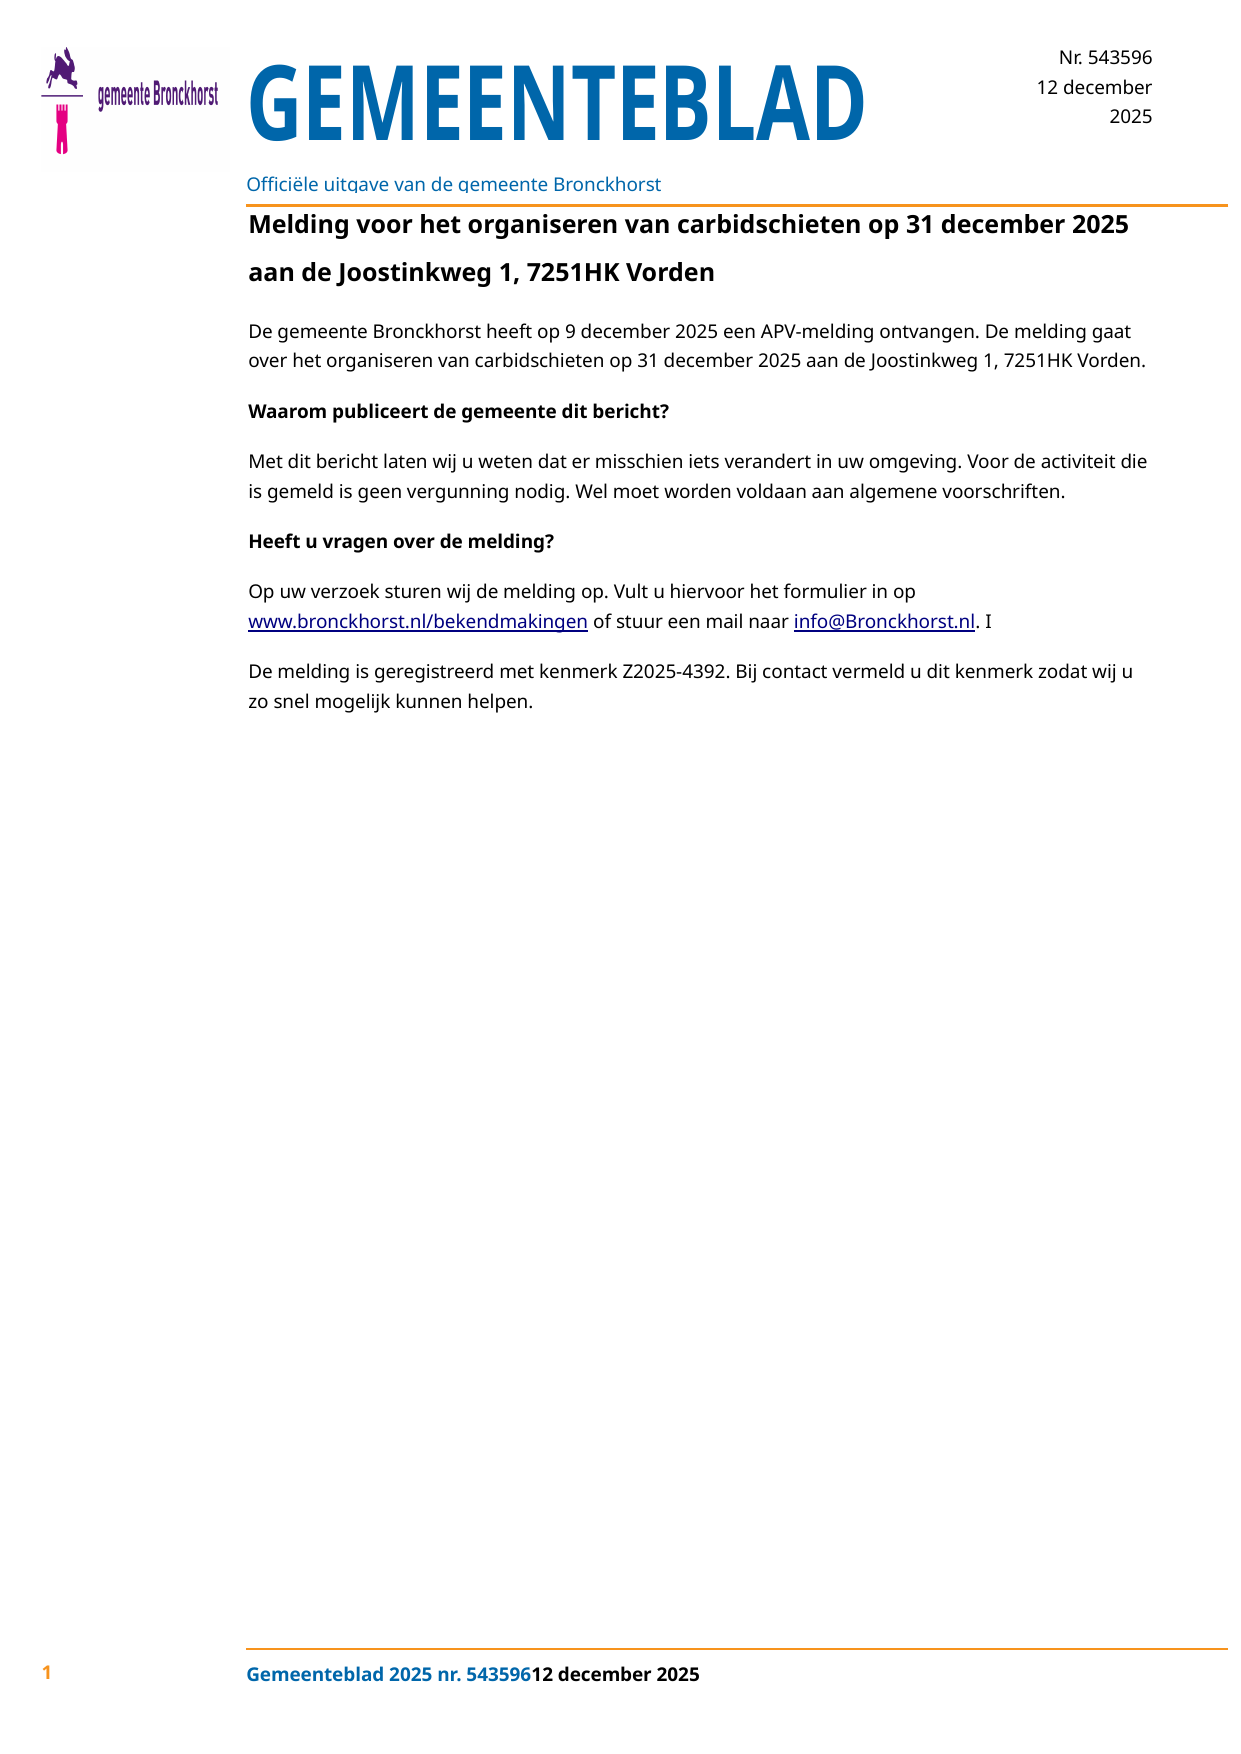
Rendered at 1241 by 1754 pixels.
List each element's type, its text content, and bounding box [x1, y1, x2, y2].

text De melding is geregistreerd met kenmerk Z2025-4392. Bij contact vermeld u dit kenmerk zodat wij u zo snel mogelijk kunnen helpen. [248, 659, 1152, 714]
text Melding voor het organiseren van carbidschieten op 31 december 2025 aan de Joostinkweg 1, 7251HK Vorden [248, 207, 1152, 288]
text De gemeente Bronckhorst heeft op 9 december 2025 een APV-melding ontvangen. De melding gaat over het organiseren van carbidschieten op 31 december 2025 aan de Joostinkweg 1, 7251HK Vorden. [248, 318, 1152, 373]
text Met dit bericht laten wij u weten dat er misschien iets verandert in uw omgeving. Voor de activiteit die is gemeld is geen vergunning nodig. Wel moet worden voldaan aan algemene voorschriften. [248, 448, 1152, 504]
text Op uw verzoek sturen wij de melding op. Vult u hiervoor het formulier in op www.bronckhorst.nl/bekendmakingen of stuur een mail naar info@Bronckhorst.nl. I [248, 579, 1152, 634]
picture [41, 47, 231, 172]
text Waarom publiceert de gemeente dit bericht? [248, 398, 1152, 424]
text Heeft u vragen over de melding? [248, 528, 1152, 554]
